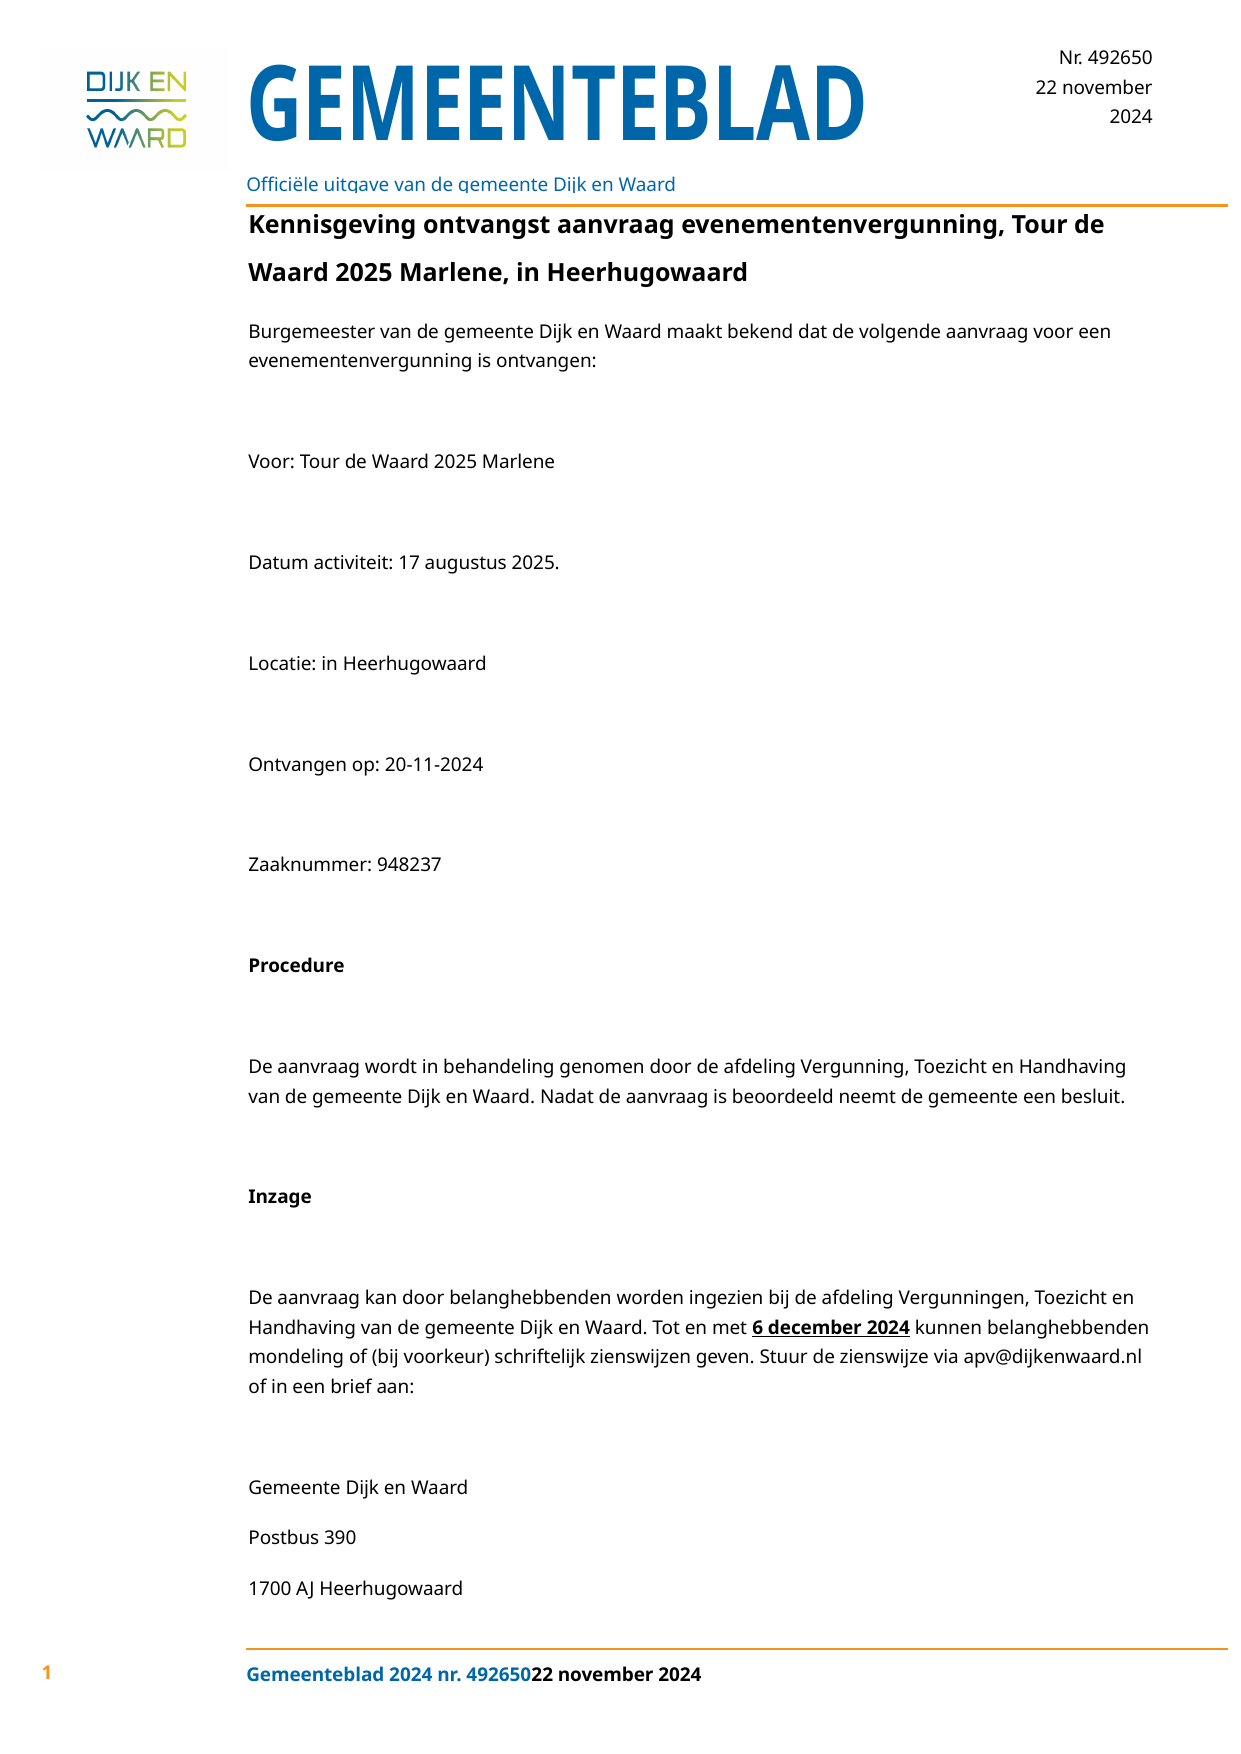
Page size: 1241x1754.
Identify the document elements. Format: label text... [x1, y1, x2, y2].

picture [41, 47, 231, 172]
text Locatie: in Heerhugowaard [248, 650, 1152, 676]
text 1700 AJ Heerhugowaard [248, 1575, 1152, 1601]
text De aanvraag wordt in behandeling genomen door de afdeling Vergunning, Toezicht en Handhaving van de gemeente Dijk en Waard. Nadat de aanvraag is beoordeeld neemt de gemeente een besluit. [248, 1053, 1152, 1109]
text Burgemeester van de gemeente Dijk en Waard maakt bekend dat de volgende aanvraag voor een evenementenvergunning is ontvangen: [248, 318, 1152, 373]
text De aanvraag kan door belanghebbenden worden ingezien bij de afdeling Vergunningen, Toezicht en Handhaving van de gemeente Dijk en Waard. Tot en met 6 december 2024 kunnen belanghebbenden mondeling of (bij voorkeur) schriftelijk zienswijzen geven. Stuur de zienswijze via apv@dijkenwaard.nl of in een brief aan: [248, 1284, 1152, 1399]
text Inzage [248, 1184, 1152, 1209]
text Postbus 390 [248, 1524, 1152, 1550]
text Kennisgeving ontvangst aanvraag evenementenvergunning, Tour de Waard 2025 Marlene, in Heerhugowaard [248, 207, 1152, 288]
text Gemeente Dijk en Waard [248, 1474, 1152, 1500]
text Voor: Tour de Waard 2025 Marlene [248, 448, 1152, 474]
text Datum activiteit: 17 augustus 2025. [248, 549, 1152, 575]
text Procedure [248, 952, 1152, 978]
text Zaaknummer: 948237 [248, 852, 1152, 877]
text Ontvangen op: 20-11-2024 [248, 751, 1152, 777]
